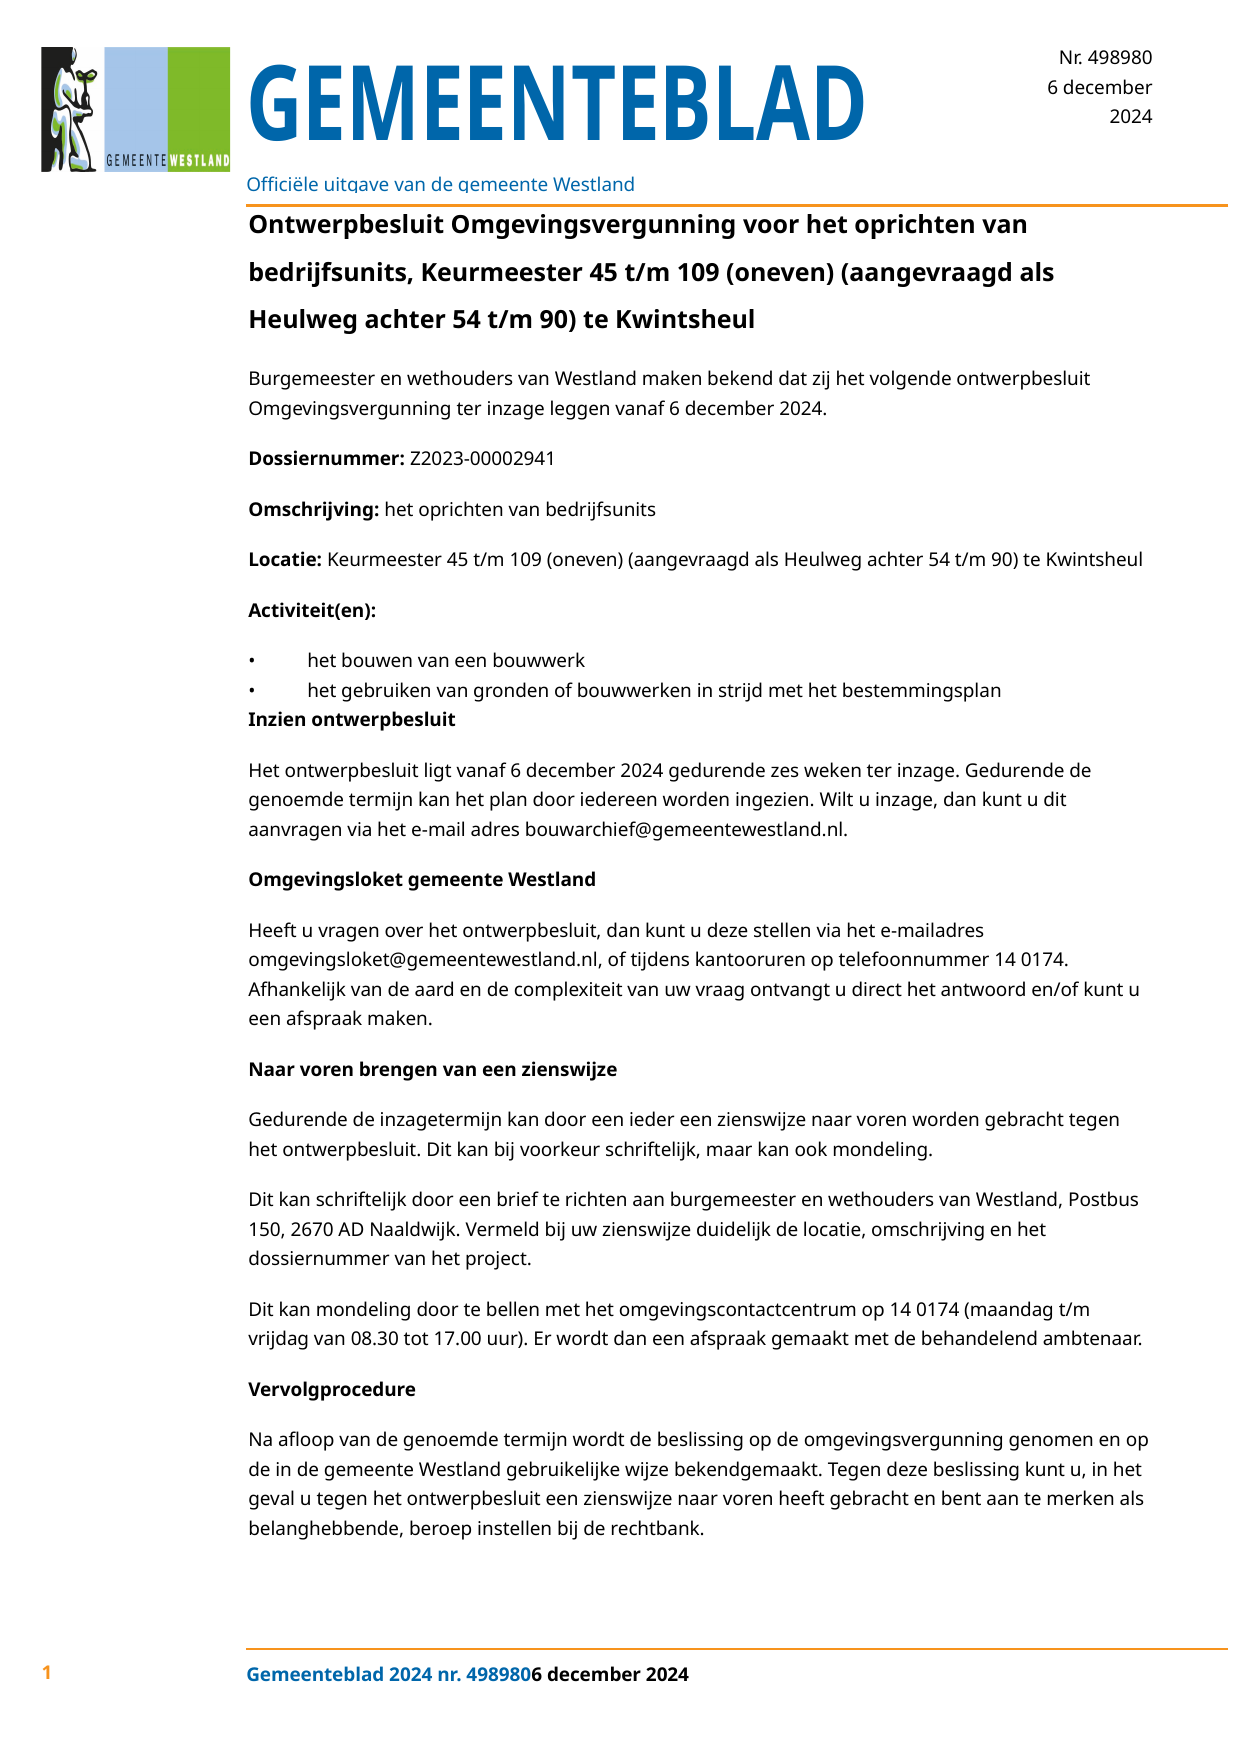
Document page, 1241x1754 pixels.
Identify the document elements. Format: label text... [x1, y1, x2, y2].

picture [41, 47, 231, 172]
text Het ontwerpbesluit ligt vanaf 6 december 2024 gedurende zes weken ter inzage. Gedurende de genoemde termijn kan het plan door iedereen worden ingezien. Wilt u inzage, dan kunt u dit aanvragen via het e-mail adres bouwarchief@gemeentewestland.nl. [248, 757, 1152, 842]
text Ontwerpbesluit Omgevingsvergunning voor het oprichten van bedrijfsunits, Keurmeester 45 t/m 109 (oneven) (aangevraagd als Heulweg achter 54 t/m 90) te Kwintsheul [248, 207, 1152, 336]
text Activiteit(en): [248, 597, 1152, 622]
text Naar voren brengen van een zienswijze [248, 1056, 1152, 1082]
text Dit kan mondeling door te bellen met het omgevingscontactcentrum op 14 0174 (maandag t/m vrijdag van 08.30 tot 17.00 uur). Er wordt dan een afspraak gemaakt met de behandelend ambtenaar. [248, 1296, 1152, 1351]
text Omgevingsloket gemeente Westland [248, 866, 1152, 892]
text Inzien ontwerpbesluit [248, 706, 1152, 732]
text Dossiernummer: Z2023-00002941 [248, 446, 1152, 471]
text Locatie: Keurmeester 45 t/m 109 (oneven) (aangevraagd als Heulweg achter 54 t/m 90) te Kwintsheul [248, 546, 1152, 572]
list het bouwen van een bouwwerk [248, 647, 1152, 673]
text Na afloop van de genoemde termijn wordt de beslissing op de omgevingsvergunning genomen en op de in de gemeente Westland gebruikelijke wijze bekendgemaakt. Tegen deze beslissing kunt u, in het geval u tegen het ontwerpbesluit een zienswijze naar voren heeft gebracht en bent aan te merken als belanghebbende, beroep instellen bij de rechtbank. [248, 1426, 1152, 1541]
text Gedurende de inzagetermijn kan door een ieder een zienswijze naar voren worden gebracht tegen het ontwerpbesluit. Dit kan bij voorkeur schriftelijk, maar kan ook mondeling. [248, 1106, 1152, 1162]
list het gebruiken van gronden of bouwwerken in strijd met het bestemmingsplan [248, 677, 1152, 702]
text Omschrijving: het oprichten van bedrijfsunits [248, 496, 1152, 522]
text Burgemeester en wethouders van Westland maken bekend dat zij het volgende ontwerpbesluit Omgevingsvergunning ter inzage leggen vanaf 6 december 2024. [248, 366, 1152, 421]
text Dit kan schriftelijk door een brief te richten aan burgemeester en wethouders van Westland, Postbus 150, 2670 AD Naaldwijk. Vermeld bij uw zienswijze duidelijk de locatie, omschrijving en het dossiernummer van het project. [248, 1186, 1152, 1271]
text Heeft u vragen over het ontwerpbesluit, dan kunt u deze stellen via het e-mailadres omgevingsloket@gemeentewestland.nl, of tijdens kantooruren op telefoonnummer 14 0174. Afhankelijk van de aard en de complexiteit van uw vraag ontvangt u direct het antwoord en/of kunt u een afspraak maken. [248, 917, 1152, 1031]
text Vervolgprocedure [248, 1376, 1152, 1402]
